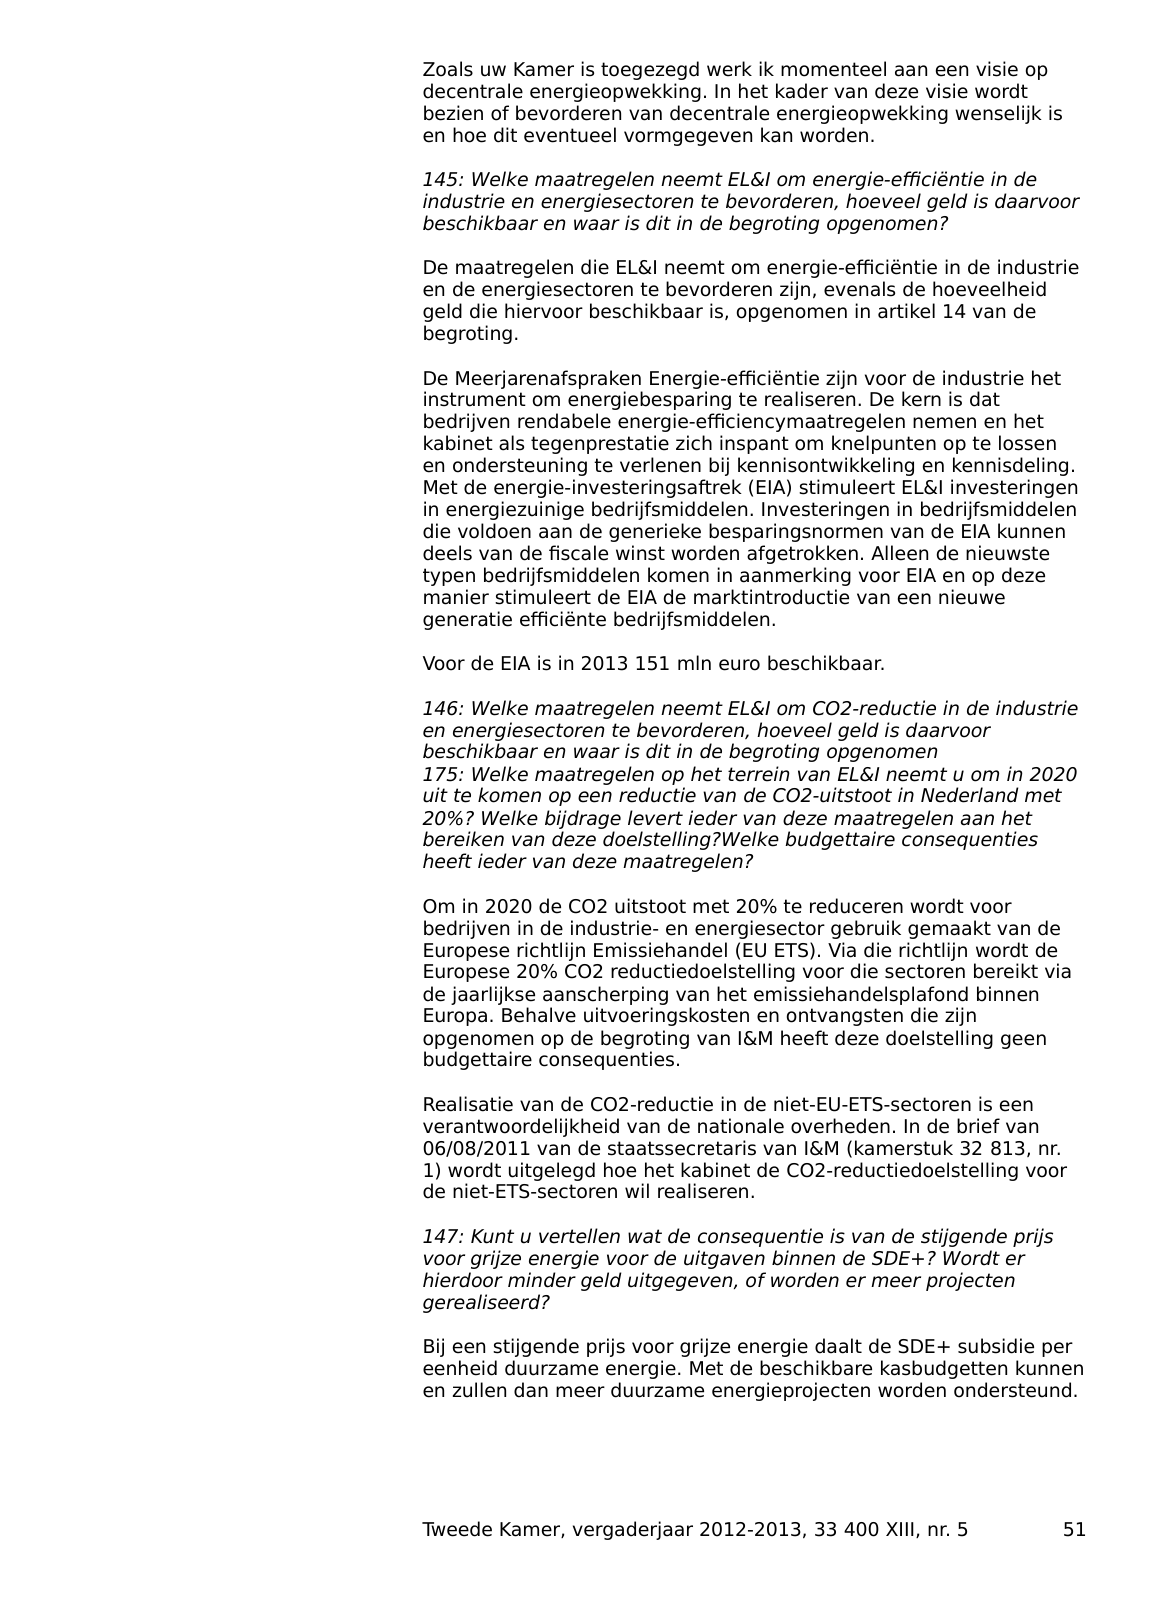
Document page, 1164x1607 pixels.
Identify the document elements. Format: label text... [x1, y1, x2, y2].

text Zoals uw Kamer is toegezegd werk ik momenteel aan een visie op decentrale energieopwekking. In het kader van deze visie wordt bezien of bevorderen van decentrale energieopwekking wenselijk is en hoe dit eventueel vormgegeven kan worden. [422, 59, 1087, 147]
text De Meerjarenafspraken Energie-efficiëntie zijn voor de industrie het instrument om energiebesparing te realiseren. De kern is dat bedrijven rendabele energie-efficiencymaatregelen nemen en het kabinet als tegenprestatie zich inspant om knelpunten op te lossen en ondersteuning te verlenen bij kennisontwikkeling en kennisdeling. Met de energie-investeringsaftrek (EIA) stimuleert EL&I investeringen in energiezuinige bedrijfsmiddelen. Investeringen in bedrijfsmiddelen die voldoen aan de generieke besparingsnormen van de EIA kunnen deels van de fiscale winst worden afgetrokken. Alleen de nieuwste typen bedrijfsmiddelen komen in aanmerking voor EIA en op deze manier stimuleert de EIA de marktintroductie van een nieuwe generatie efficiënte bedrijfsmiddelen. [422, 367, 1087, 631]
text 147: Kunt u vertellen wat de consequentie is van de stijgende prijs voor grijze energie voor de uitgaven binnen de SDE+? Wordt er hierdoor minder geld uitgegeven, of worden er meer projecten gerealiseerd? [422, 1226, 1087, 1313]
text Bij een stijgende prijs voor grijze energie daalt de SDE+ subsidie per eenheid duurzame energie. Met de beschikbare kasbudgetten kunnen en zullen dan meer duurzame energieprojecten worden ondersteund. [422, 1336, 1087, 1402]
text Voor de EIA is in 2013 151 mln euro beschikbaar. [422, 653, 1087, 675]
text 145: Welke maatregelen neemt EL&I om energie-efficiëntie in de industrie en energiesectoren te bevorderen, hoeveel geld is daarvoor beschikbaar en waar is dit in de begroting opgenomen? [422, 169, 1087, 235]
text Realisatie van de CO2-reductie in de niet-EU-ETS-sectoren is een verantwoordelijkheid van de nationale overheden. In de brief van 06/08/2011 van de staatssecretaris van I&M (kamerstuk 32 813, nr. 1) wordt uitgelegd hoe het kabinet de CO2-reductiedoelstelling voor de niet-ETS-sectoren wil realiseren. [422, 1093, 1087, 1203]
text Om in 2020 de CO2 uitstoot met 20% te reduceren wordt voor bedrijven in de industrie- en energiesector gebruik gemaakt van de Europese richtlijn Emissiehandel (EU ETS). Via die richtlijn wordt de Europese 20% CO2 reductiedoelstelling voor die sectoren bereikt via de jaarlijkse aanscherping van het emissiehandelsplafond binnen Europa. Behalve uitvoeringskosten en ontvangsten die zijn opgenomen op de begroting van I&M heeft deze doelstelling geen budgettaire consequenties. [422, 896, 1087, 1071]
text 175: Welke maatregelen op het terrein van EL&I neemt u om in 2020 uit te komen op een reductie van de CO2-uitstoot in Nederland met 20%? Welke bijdrage levert ieder van deze maatregelen aan het bereiken van deze doelstelling?Welke budgettaire consequenties heeft ieder van deze maatregelen? [422, 763, 1087, 873]
text 146: Welke maatregelen neemt EL&I om CO2-reductie in de industrie en energiesectoren te bevorderen, hoeveel geld is daarvoor beschikbaar en waar is dit in de begroting opgenomen [422, 697, 1087, 763]
text De maatregelen die EL&I neemt om energie-efficiëntie in de industrie en de energiesectoren te bevorderen zijn, evenals de hoeveelheid geld die hiervoor beschikbaar is, opgenomen in artikel 14 van de begroting. [422, 257, 1087, 345]
